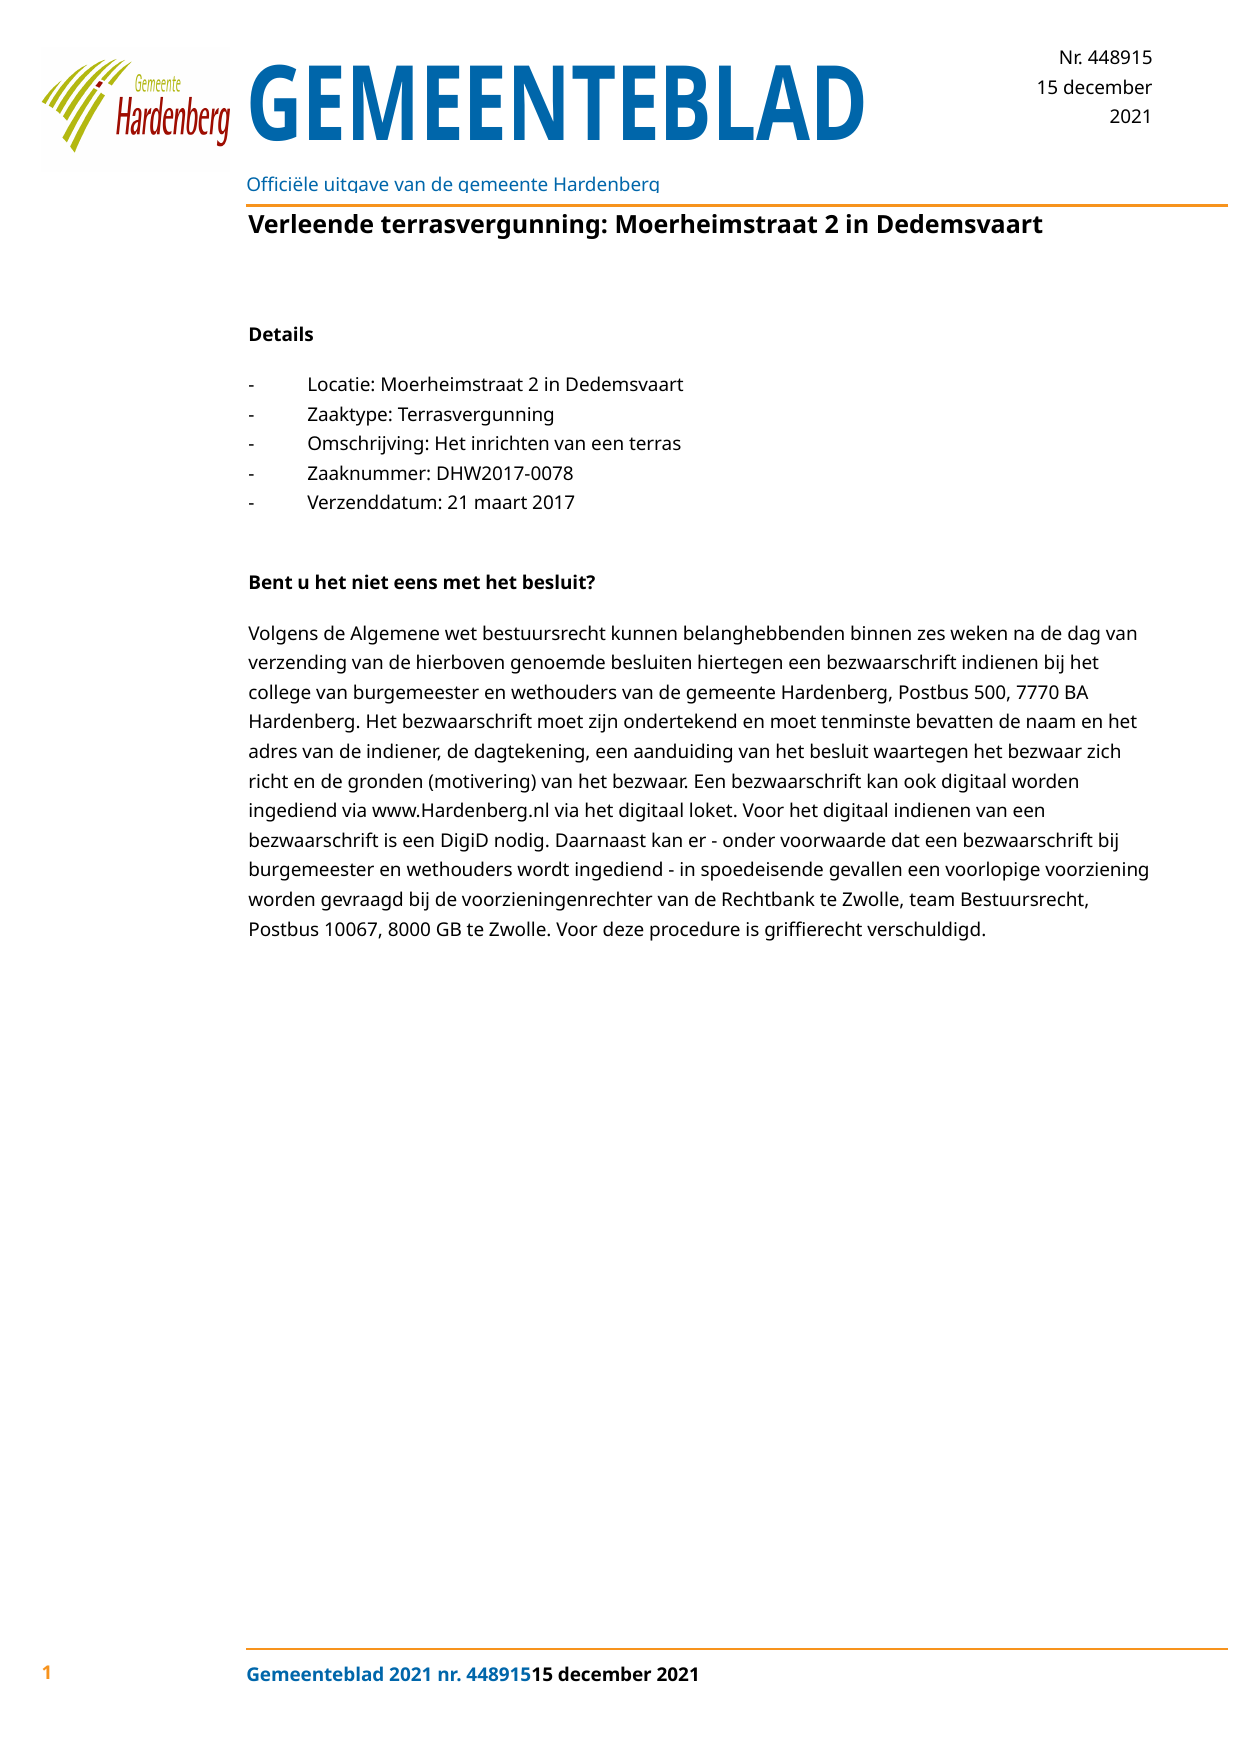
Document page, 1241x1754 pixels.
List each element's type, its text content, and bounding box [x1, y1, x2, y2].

list Locatie: Moerheimstraat 2 in Dedemsvaart [248, 371, 1152, 397]
list Zaaknummer: DHW2017-0078 [248, 460, 1152, 486]
text Details [248, 321, 1152, 346]
text Bent u het niet eens met het besluit? [248, 569, 1152, 595]
text Volgens de Algemene wet bestuursrecht kunnen belanghebbenden binnen zes weken na de dag van verzending van de hierboven genoemde besluiten hiertegen een bezwaarschrift indienen bij het college van burgemeester en wethouders van de gemeente Hardenberg, Postbus 500, 7770 BA Hardenberg. Het bezwaarschrift moet zijn ondertekend en moet tenminste bevatten de naam en het adres van de indiener, de dagtekening, een aanduiding van het besluit waartegen het bezwaar zich richt en de gronden (motivering) van het bezwaar. Een bezwaarschrift kan ook digitaal worden ingediend via www.Hardenberg.nl via het digitaal loket. Voor het digitaal indienen van een bezwaarschrift is een DigiD nodig. Daarnaast kan er - onder voorwaarde dat een bezwaarschrift bij burgemeester en wethouders wordt ingediend - in spoedeisende gevallen een voorlopige voorziening worden gevraagd bij de voorzieningenrechter van de Rechtbank te Zwolle, team Bestuursrecht, Postbus 10067, 8000 GB te Zwolle. Voor deze procedure is griffierecht verschuldigd. [248, 620, 1152, 941]
list Verzenddatum: 21 maart 2017 [248, 489, 1152, 515]
list Omschrijving: Het inrichten van een terras [248, 430, 1152, 456]
list Zaaktype: Terrasvergunning [248, 401, 1152, 426]
picture [41, 47, 231, 172]
text Verleende terrasvergunning: Moerheimstraat 2 in Dedemsvaart [248, 207, 1152, 241]
